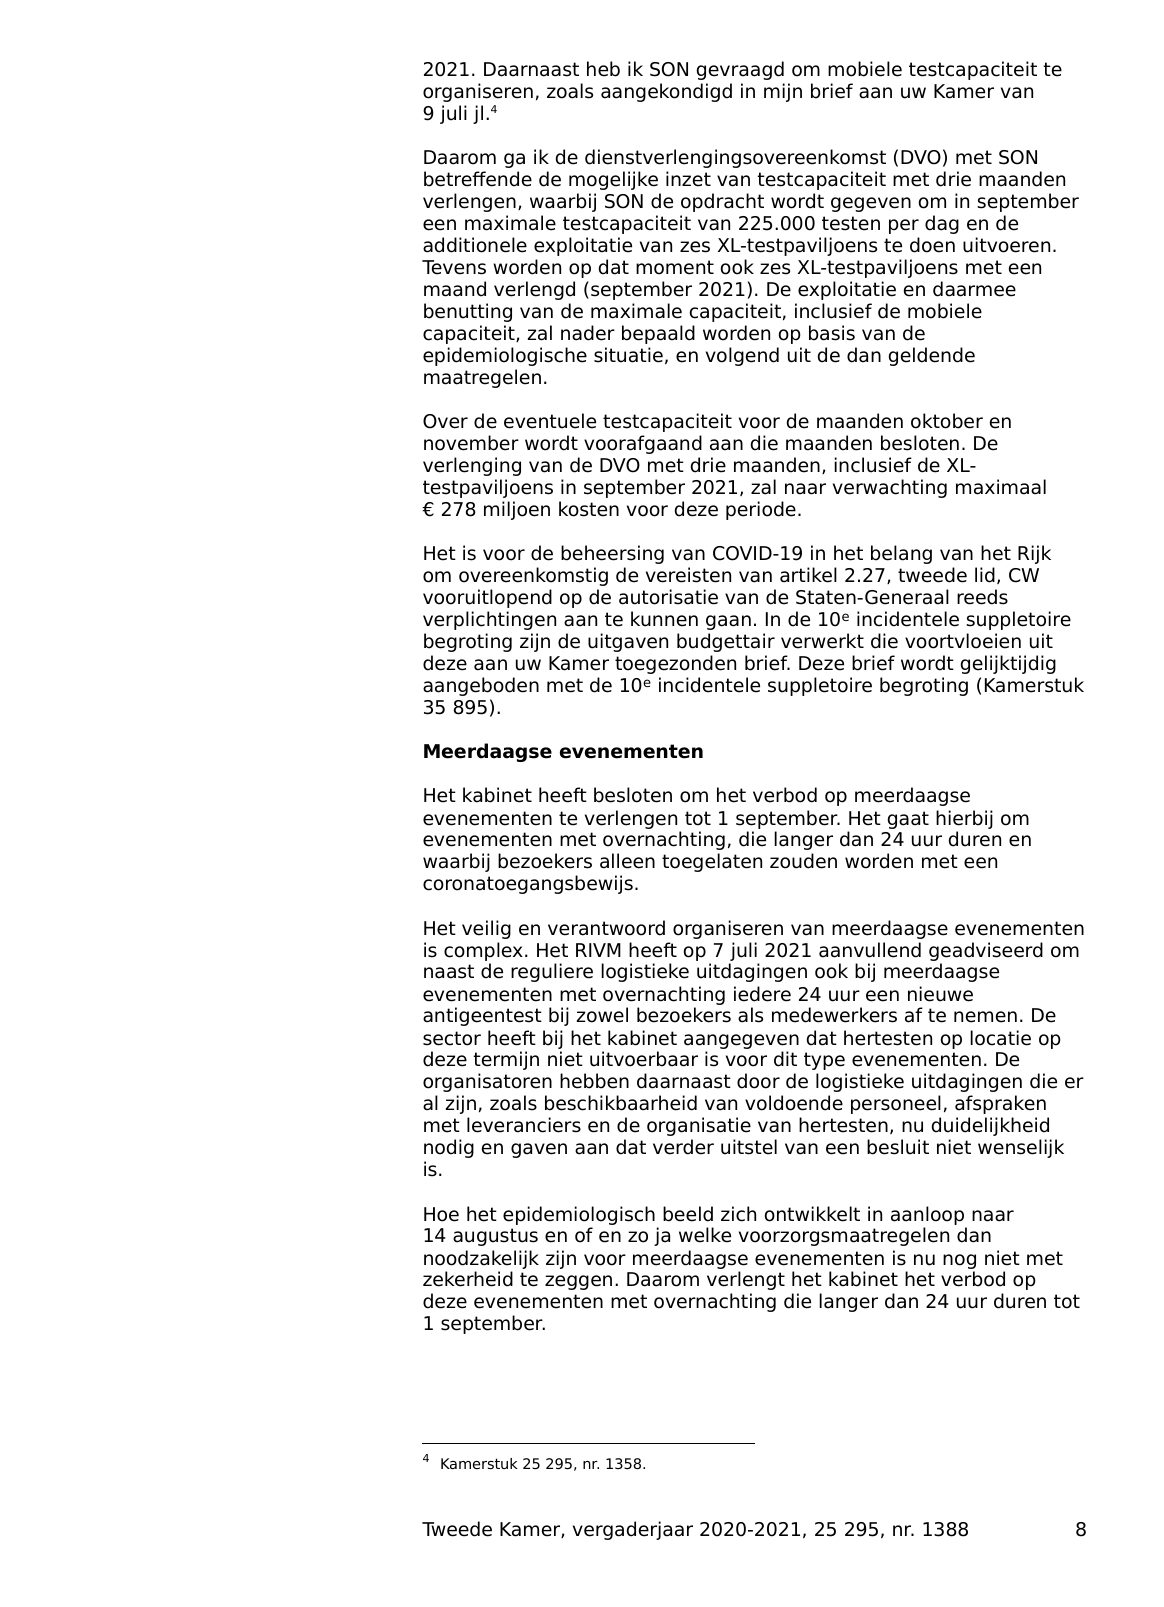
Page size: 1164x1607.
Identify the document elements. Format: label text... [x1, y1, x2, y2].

text Over de eventuele testcapaciteit voor de maanden oktober en november wordt voorafgaand aan die maanden besloten. De verlenging van de DVO met drie maanden, inclusief de XL-testpaviljoens in september 2021, zal naar verwachting maximaal € 278 miljoen kosten voor deze periode. [422, 411, 1087, 521]
text Het veilig en verantwoord organiseren van meerdaagse evenementen is complex. Het RIVM heeft op 7 juli 2021 aanvullend geadviseerd om naast de reguliere logistieke uitdagingen ook bij meerdaagse evenementen met overnachting iedere 24 uur een nieuwe antigeentest bij zowel bezoekers als medewerkers af te nemen. De sector heeft bij het kabinet aangegeven dat hertesten op locatie op deze termijn niet uitvoerbaar is voor dit type evenementen. De organisatoren hebben daarnaast door de logistieke uitdagingen die er al zijn, zoals beschikbaarheid van voldoende personeel, afspraken met leveranciers en de organisatie van hertesten, nu duidelijkheid nodig en gaven aan dat verder uitstel van een besluit niet wenselijk is. [422, 917, 1087, 1181]
text 2021. Daarnaast heb ik SON gevraagd om mobiele testcapaciteit te organiseren, zoals aangekondigd in mijn brief aan uw Kamer van 9 juli jl. [422, 59, 1087, 125]
subtitle Meerdaagse evenementen [422, 741, 1087, 763]
text Het kabinet heeft besloten om het verbod op meerdaagse evenementen te verlengen tot 1 september. Het gaat hierbij om evenementen met overnachting, die langer dan 24 uur duren en waarbij bezoekers alleen toegelaten zouden worden met een coronatoegangsbewijs. [422, 785, 1087, 895]
text Kamerstuk 25 295, nr. 1358. [422, 1452, 1087, 1474]
text Het is voor de beheersing van COVID-19 in het belang van het Rijk om overeenkomstig de vereisten van artikel 2.27, tweede lid, CW vooruitlopend op de autorisatie van de Staten-Generaal reeds verplichtingen aan te kunnen gaan. In de 10e incidentele suppletoire begroting zijn de uitgaven budgettair verwerkt die voortvloeien uit deze aan uw Kamer toegezonden brief. Deze brief wordt gelijktijdig aangeboden met de 10e incidentele suppletoire begroting (Kamerstuk 35 895). [422, 543, 1087, 719]
text Daarom ga ik de dienstverlengingsovereenkomst (DVO) met SON betreffende de mogelijke inzet van testcapaciteit met drie maanden verlengen, waarbij SON de opdracht wordt gegeven om in september een maximale testcapaciteit van 225.000 testen per dag en de additionele exploitatie van zes XL-testpaviljoens te doen uitvoeren. Tevens worden op dat moment ook zes XL-testpaviljoens met een maand verlengd (september 2021). De exploitatie en daarmee benutting van de maximale capaciteit, inclusief de mobiele capaciteit, zal nader bepaald worden op basis van de epidemiologische situatie, en volgend uit de dan geldende maatregelen. [422, 147, 1087, 389]
text Hoe het epidemiologisch beeld zich ontwikkelt in aanloop naar 14 augustus en of en zo ja welke voorzorgsmaatregelen dan noodzakelijk zijn voor meerdaagse evenementen is nu nog niet met zekerheid te zeggen. Daarom verlengt het kabinet het verbod op deze evenementen met overnachting die langer dan 24 uur duren tot 1 september. [422, 1203, 1087, 1335]
